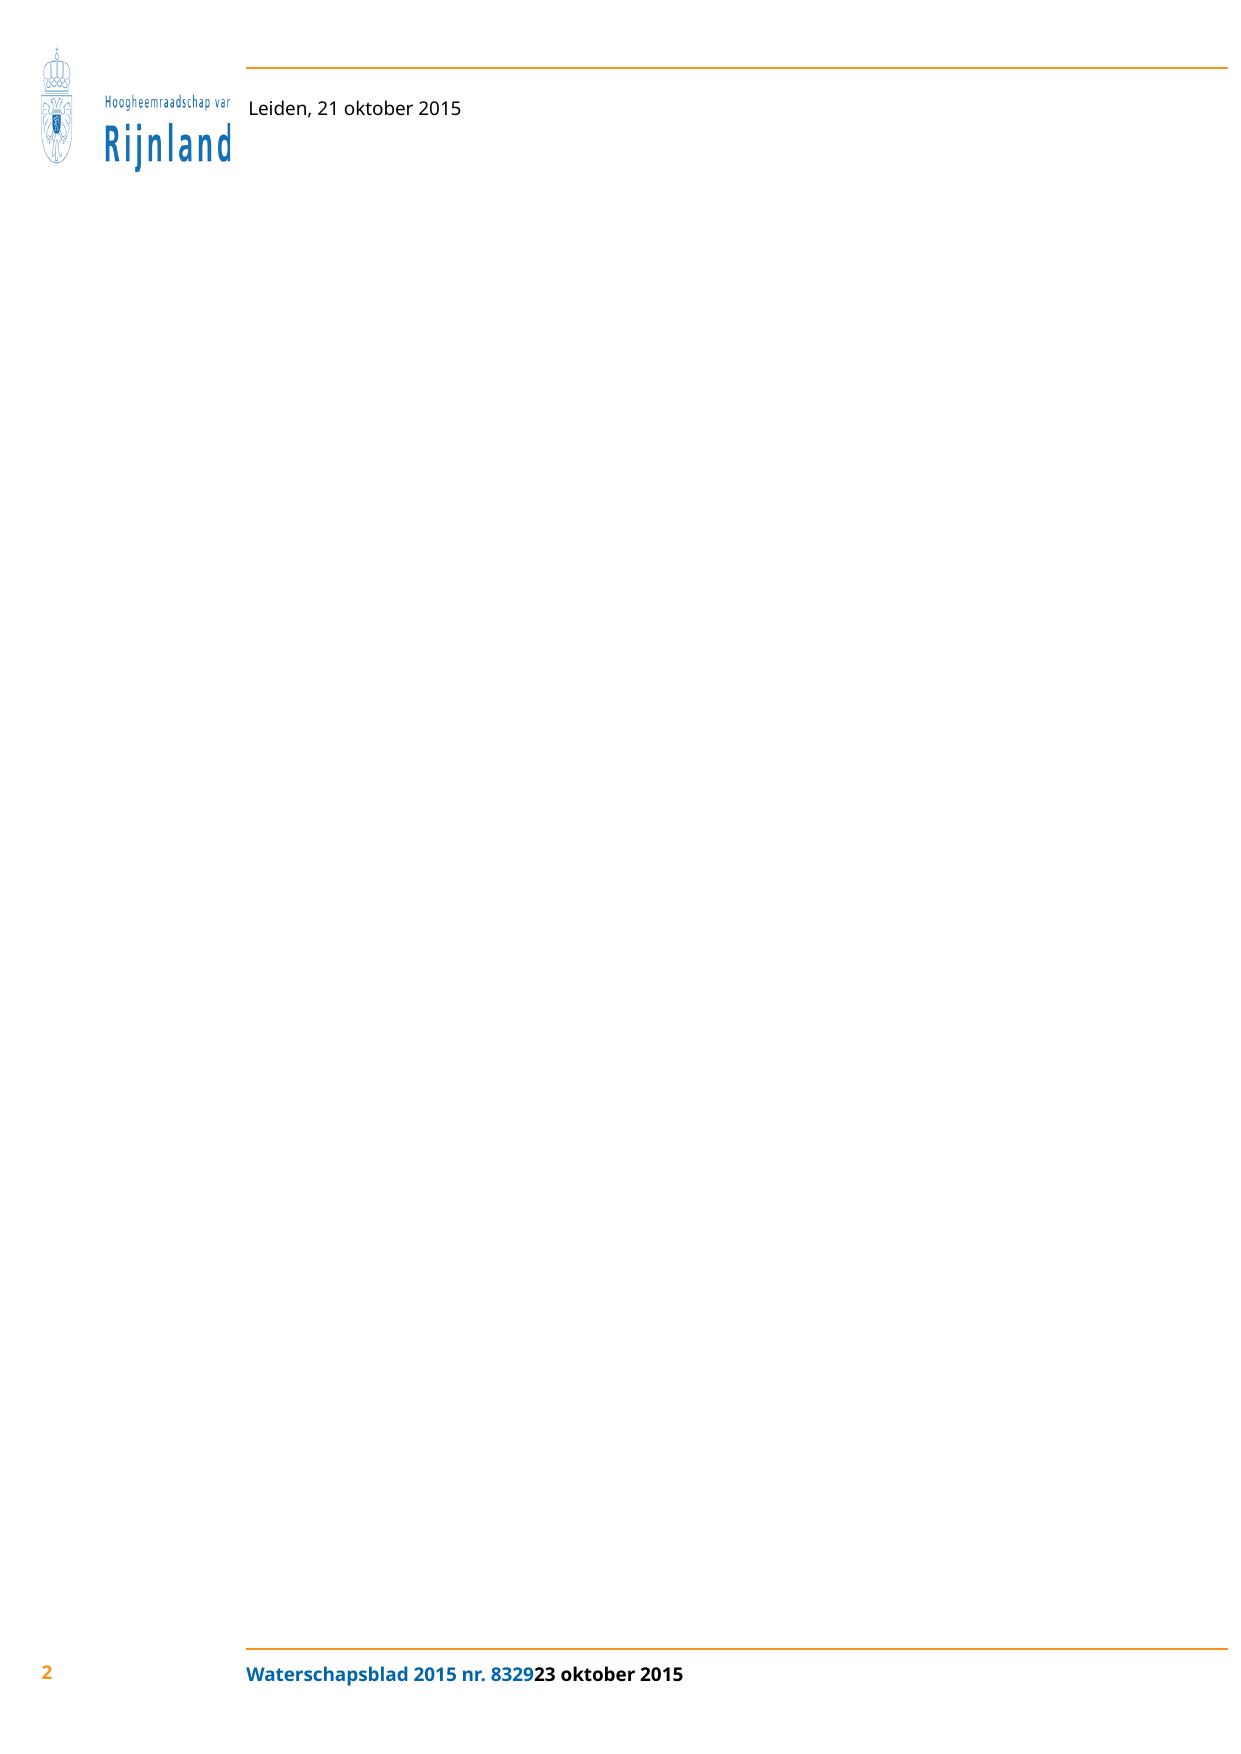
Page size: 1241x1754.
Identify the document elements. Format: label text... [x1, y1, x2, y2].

text Leiden, 21 oktober 2015 [248, 95, 1152, 121]
picture [41, 47, 231, 172]
